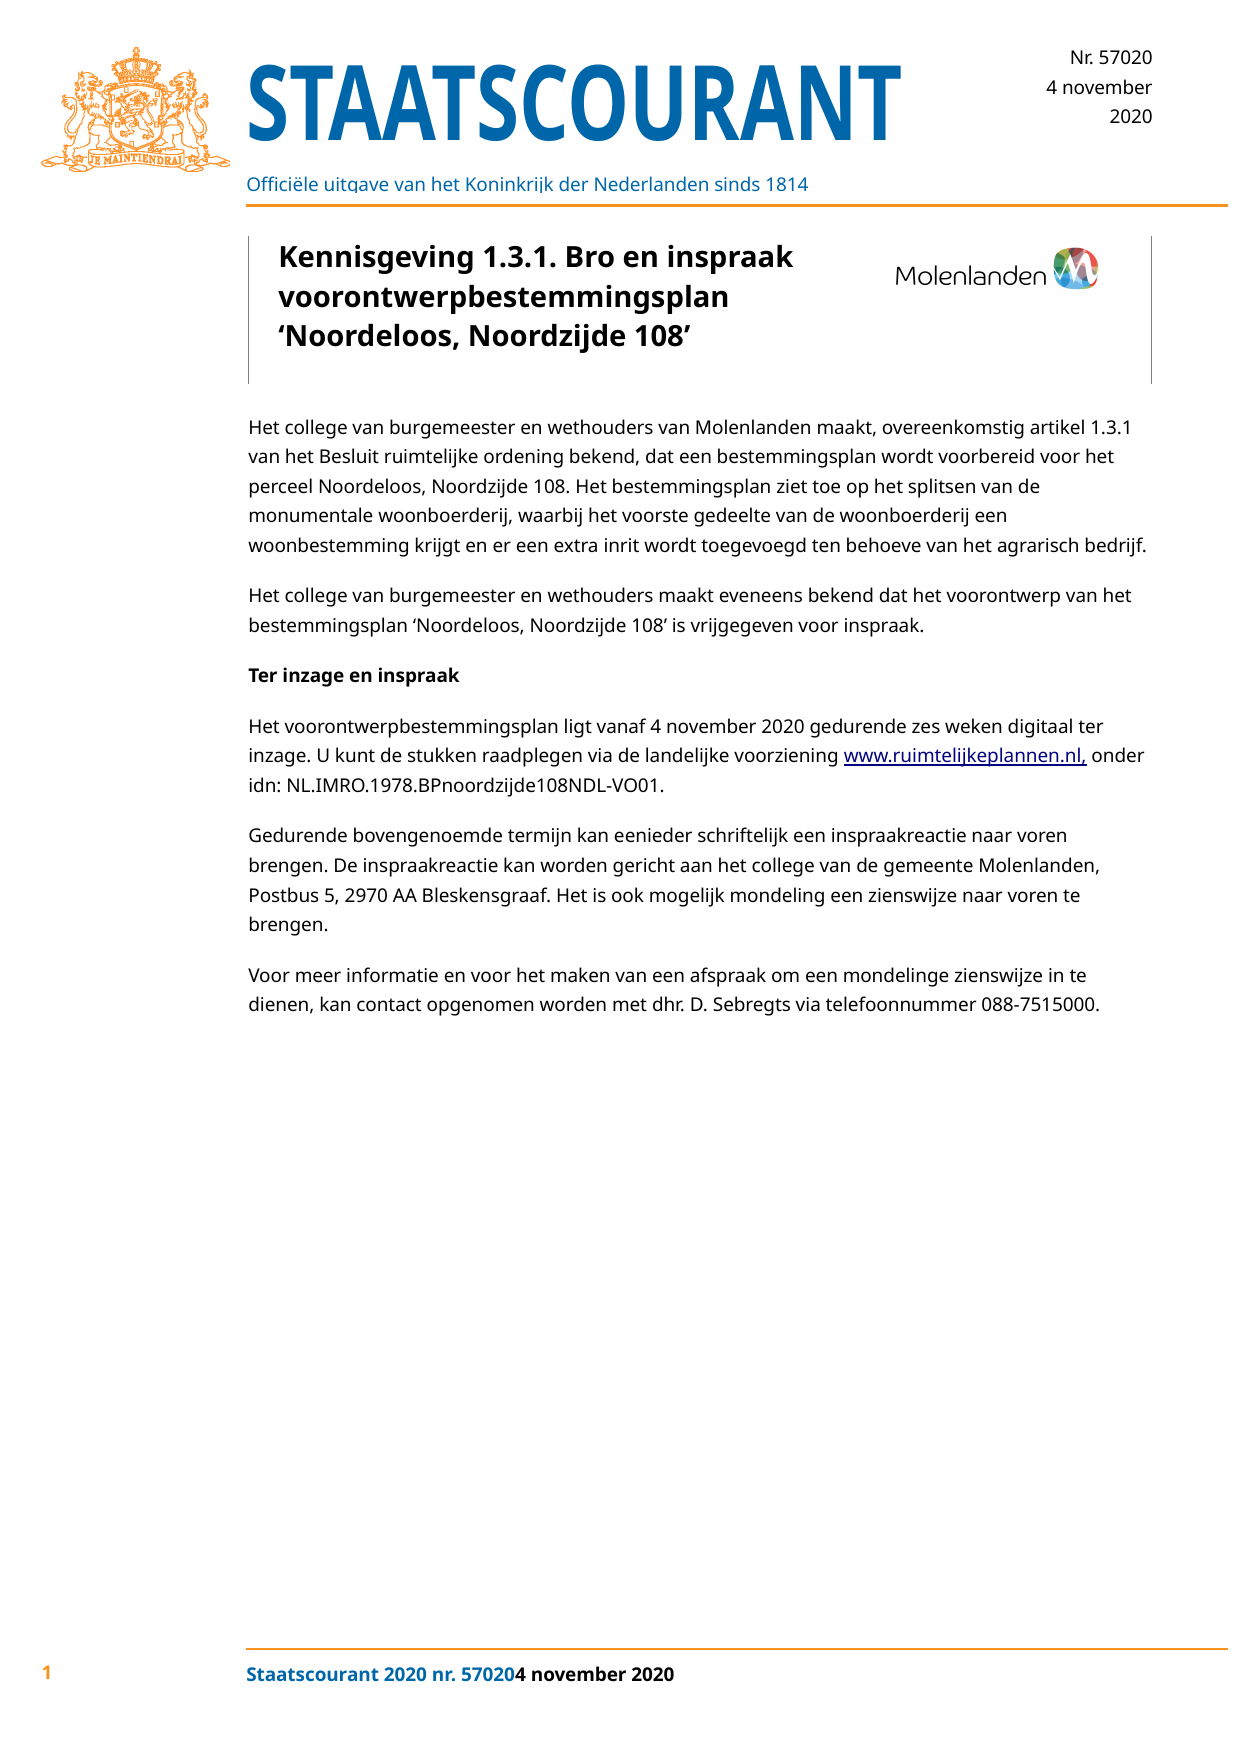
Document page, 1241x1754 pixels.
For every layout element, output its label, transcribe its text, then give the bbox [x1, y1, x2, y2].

text Gedurende bovengenoemde termijn kan eenieder schriftelijk een inspraakreactie naar voren brengen. De inspraakreactie kan worden gericht aan het college van de gemeente Molenlanden, Postbus 5, 2970 AA Bleskensgraaf. Het is ook mogelijk mondeling een zienswijze naar voren te brengen. [248, 823, 1152, 937]
table_header [850, 236, 1151, 384]
text Ter inzage en inspraak [248, 663, 1152, 688]
text Het voorontwerpbestemmingsplan ligt vanaf 4 november 2020 gedurende zes weken digitaal ter inzage. U kunt de stukken raadplegen via de landelijke voorziening www.ruimtelijkeplannen.nl, onder idn: NL.IMRO.1978.BPnoordzijde108NDL-VO01. [248, 713, 1152, 798]
picture [41, 47, 231, 172]
text Het college van burgemeester en wethouders maakt eveneens bekend dat het voorontwerp van het bestemmingsplan ‘Noordeloos, Noordzijde 108’ is vrijgegeven voor inspraak. [248, 583, 1152, 638]
text Het college van burgemeester en wethouders van Molenlanden maakt, overeenkomstig artikel 1.3.1 van het Besluit ruimtelijke ordening bekend, dat een bestemmingsplan wordt voorbereid voor het perceel Noordeloos, Noordzijde 108. Het bestemmingsplan ziet toe op het splitsen van de monumentale woonboerderij, waarbij het voorste gedeelte van de woonboerderij een woonbestemming krijgt en er een extra inrit wordt toegevoegd ten behoeve van het agrarisch bedrijf. [248, 414, 1152, 558]
text Voor meer informatie en voor het maken van een afspraak om een mondelinge zienswijze in te dienen, kan contact opgenomen worden met dhr. D. Sebregts via telefoonnummer 088-7515000. [248, 962, 1152, 1017]
picture [882, 236, 1119, 296]
table_header Kennisgeving 1.3.1. Bro en inspraak voorontwerpbestemmingsplan ‘Noordeloos, Noordzijde 108’ [249, 236, 850, 384]
